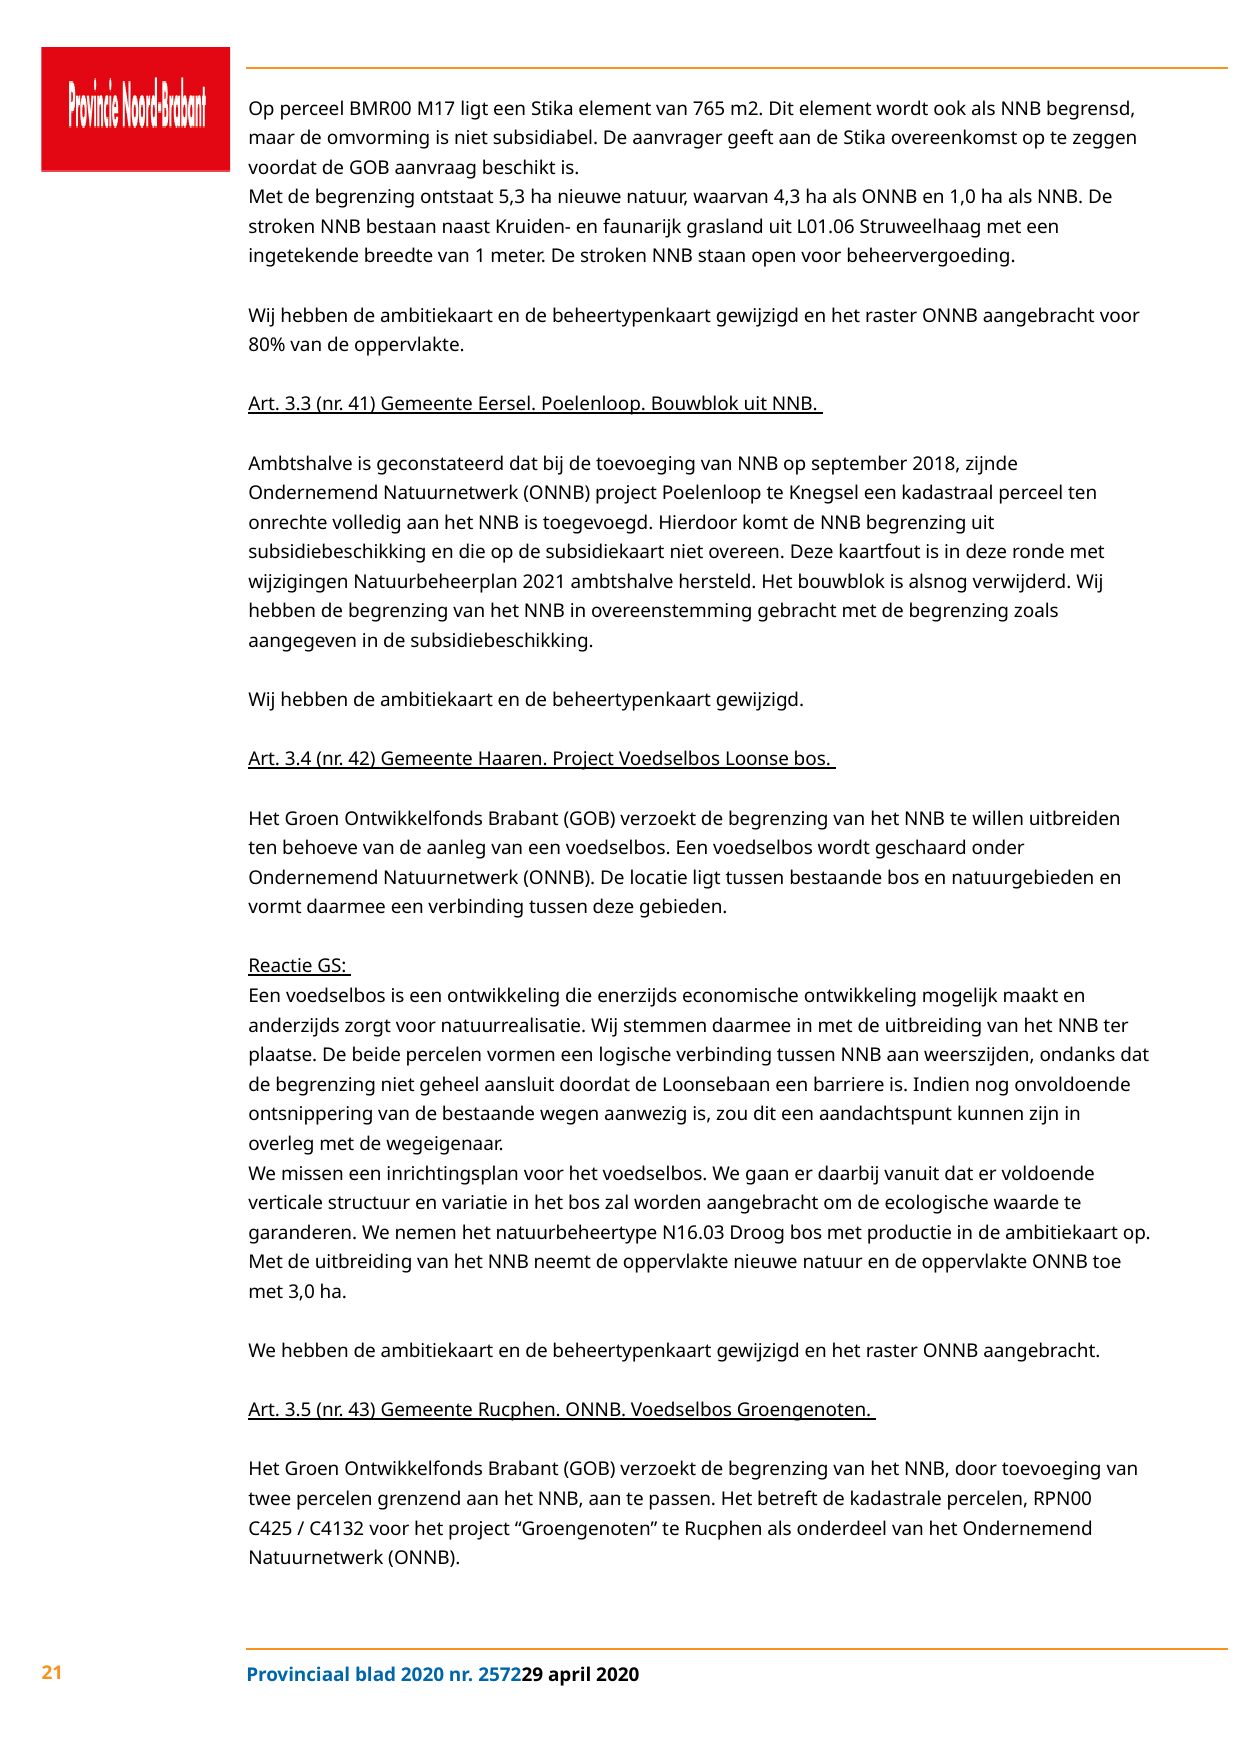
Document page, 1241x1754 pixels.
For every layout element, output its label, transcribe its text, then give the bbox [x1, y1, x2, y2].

text Het Groen Ontwikkelfonds Brabant (GOB) verzoekt de begrenzing van het NNB, door toevoeging van twee percelen grenzend aan het NNB, aan te passen. Het betreft de kadastrale percelen, RPN00 C425 / C4132 voor het project “Groengenoten” te Rucphen als onderdeel van het Ondernemend Natuurnetwerk (ONNB). [248, 1456, 1152, 1570]
picture [41, 47, 231, 172]
text We hebben de ambitiekaart en de beheertypenkaart gewijzigd en het raster ONNB aangebracht. [248, 1337, 1152, 1363]
text Het Groen Ontwikkelfonds Brabant (GOB) verzoekt de begrenzing van het NNB te willen uitbreiden ten behoeve van de aanleg van een voedselbos. Een voedselbos wordt geschaard onder Ondernemend Natuurnetwerk (ONNB). De locatie ligt tussen bestaande bos en natuurgebieden en vormt daarmee een verbinding tussen deze gebieden. [248, 805, 1152, 919]
text We missen een inrichtingsplan voor het voedselbos. We gaan er daarbij vanuit dat er voldoende verticale structuur en variatie in het bos zal worden aangebracht om de ecologische waarde te garanderen. We nemen het natuurbeheertype N16.03 Droog bos met productie in de ambitiekaart op. [248, 1160, 1152, 1245]
text Ambtshalve is geconstateerd dat bij de toevoeging van NNB op september 2018, zijnde Ondernemend Natuurnetwerk (ONNB) project Poelenloop te Knegsel een kadastraal perceel ten onrechte volledig aan het NNB is toegevoegd. Hierdoor komt de NNB begrenzing uit subsidiebeschikking en die op de subsidiekaart niet overeen. Deze kaartfout is in deze ronde met wijzigingen Natuurbeheerplan 2021 ambtshalve hersteld. Het bouwblok is alsnog verwijderd. Wij hebben de begrenzing van het NNB in overeenstemming gebracht met de begrenzing zoals aangegeven in de subsidiebeschikking. [248, 450, 1152, 653]
text Art. 3.3 (nr. 41) Gemeente Eersel. Poelenloop. Bouwblok uit NNB. [248, 391, 1152, 416]
text Art. 3.5 (nr. 43) Gemeente Rucphen. ONNB. Voedselbos Groengenoten. [248, 1396, 1152, 1422]
text Met de begrenzing ontstaat 5,3 ha nieuwe natuur, waarvan 4,3 ha als ONNB en 1,0 ha als NNB. De stroken NNB bestaan naast Kruiden- en faunarijk grasland uit L01.06 Struweelhaag met een ingetekende breedte van 1 meter. De stroken NNB staan open voor beheervergoeding. [248, 183, 1152, 268]
text Reactie GS: [248, 953, 1152, 978]
text Met de uitbreiding van het NNB neemt de oppervlakte nieuwe natuur en de oppervlakte ONNB toe met 3,0 ha. [248, 1248, 1152, 1304]
text Wij hebben de ambitiekaart en de beheertypenkaart gewijzigd. [248, 686, 1152, 712]
text Wij hebben de ambitiekaart en de beheertypenkaart gewijzigd en het raster ONNB aangebracht voor 80% van de oppervlakte. [248, 302, 1152, 357]
text Op perceel BMR00 M17 ligt een Stika element van 765 m2. Dit element wordt ook als NNB begrensd, maar de omvorming is niet subsidiabel. De aanvrager geeft aan de Stika overeenkomst op te zeggen voordat de GOB aanvraag beschikt is. [248, 95, 1152, 180]
text Een voedselbos is een ontwikkeling die enerzijds economische ontwikkeling mogelijk maakt en anderzijds zorgt voor natuurrealisatie. Wij stemmen daarmee in met de uitbreiding van het NNB ter plaatse. De beide percelen vormen een logische verbinding tussen NNB aan weerszijden, ondanks dat de begrenzing niet geheel aansluit doordat de Loonsebaan een barriere is. Indien nog onvoldoende ontsnippering van de bestaande wegen aanwezig is, zou dit een aandachtspunt kunnen zijn in overleg met de wegeigenaar. [248, 982, 1152, 1156]
text Art. 3.4 (nr. 42) Gemeente Haaren. Project Voedselbos Loonse bos. [248, 746, 1152, 771]
